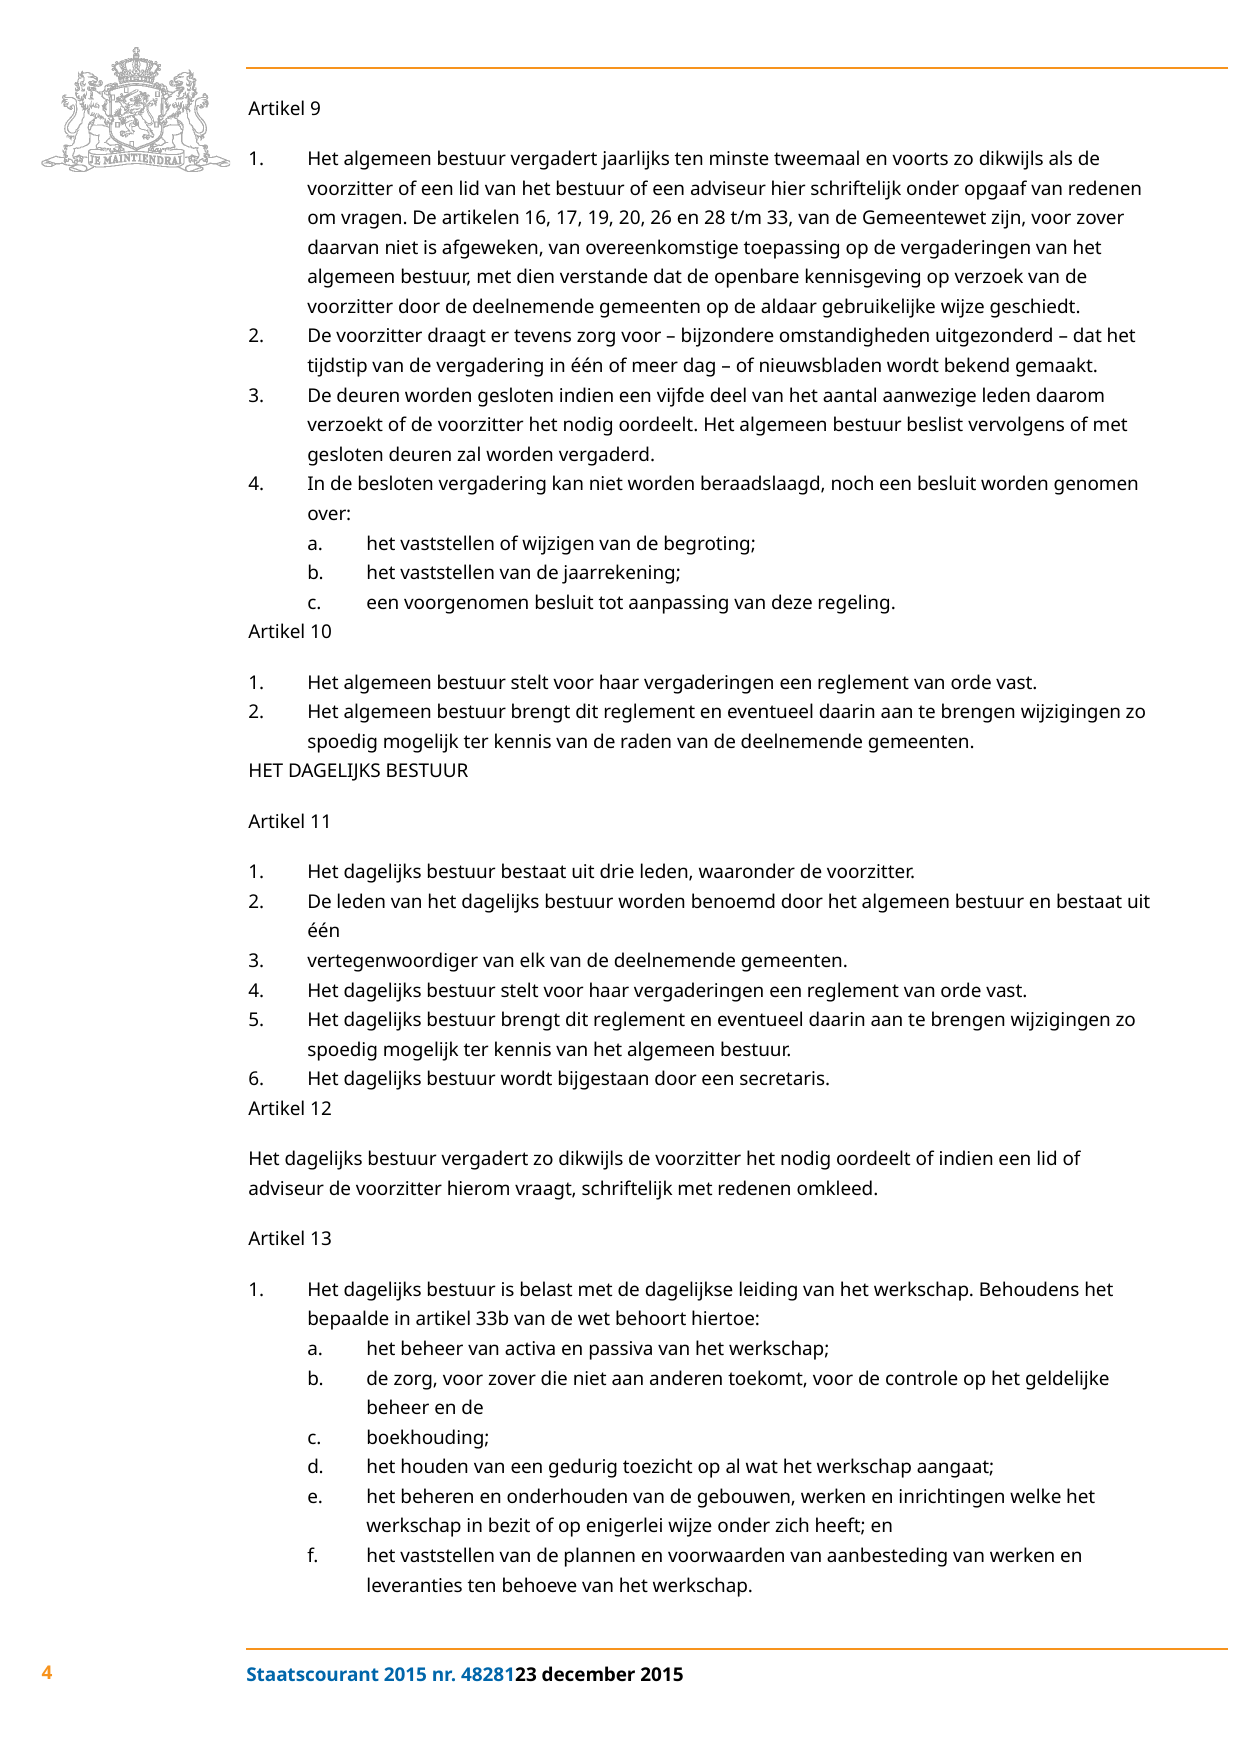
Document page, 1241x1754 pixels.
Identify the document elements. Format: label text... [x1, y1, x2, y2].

list een voorgenomen besluit tot aanpassing van deze regeling. [307, 589, 1152, 615]
list het beheren en onderhouden van de gebouwen, werken en inrichtingen welke het werkschap in bezit of op enigerlei wijze onder zich heeft; en [307, 1483, 1152, 1538]
list De deuren worden gesloten indien een vijfde deel van het aantal aanwezige leden daarom verzoekt of de voorzitter het nodig oordeelt. Het algemeen bestuur beslist vervolgens of met gesloten deuren zal worden vergaderd. [248, 382, 1152, 467]
list De voorzitter draagt er tevens zorg voor – bijzondere omstandigheden uitgezonderd – dat het tijdstip van de vergadering in één of meer dag – of nieuwsbladen wordt bekend gemaakt. [248, 323, 1152, 378]
list Het algemeen bestuur vergadert jaarlijks ten minste tweemaal en voorts zo dikwijls als de voorzitter of een lid van het bestuur of een adviseur hier schriftelijk onder opgaaf van redenen om vragen. De artikelen 16, 17, 19, 20, 26 en 28 t/m 33, van de Gemeentewet zijn, voor zover daarvan niet is afgeweken, van overeenkomstige toepassing op de vergaderingen van het algemeen bestuur, met dien verstande dat de openbare kennisgeving op verzoek van de voorzitter door de deelnemende gemeenten op de aldaar gebruikelijke wijze geschiedt. [248, 145, 1152, 319]
list het vaststellen van de plannen en voorwaarden van aanbesteding van werken en leveranties ten behoeve van het werkschap. [307, 1542, 1152, 1598]
list Het dagelijks bestuur stelt voor haar vergaderingen een reglement van orde vast. [248, 977, 1152, 1003]
list het vaststellen van de jaarrekening; [307, 559, 1152, 585]
list Het algemeen bestuur stelt voor haar vergaderingen een reglement van orde vast. [248, 669, 1152, 695]
text Artikel 12 [248, 1095, 1152, 1121]
list Het algemeen bestuur brengt dit reglement en eventueel daarin aan te brengen wijzigingen zo spoedig mogelijk ter kennis van de raden van de deelnemende gemeenten. [248, 698, 1152, 754]
list Het dagelijks bestuur brengt dit reglement en eventueel daarin aan te brengen wijzigingen zo spoedig mogelijk ter kennis van het algemeen bestuur. [248, 1006, 1152, 1062]
list Het dagelijks bestuur bestaat uit drie leden, waaronder de voorzitter. [248, 858, 1152, 884]
list de zorg, voor zover die niet aan anderen toekomt, voor de controle op het geldelijke beheer en de [307, 1365, 1152, 1420]
text Artikel 13 [248, 1226, 1152, 1251]
list In de besloten vergadering kan niet worden beraadslaagd, noch een besluit worden genomen over: [248, 471, 1152, 526]
text Artikel 9 [248, 95, 1152, 121]
text HET DAGELIJKS BESTUUR [248, 758, 1152, 783]
list het vaststellen of wijzigen van de begroting; [307, 530, 1152, 556]
list Het dagelijks bestuur is belast met de dagelijkse leiding van het werkschap. Behoudens het bepaalde in artikel 33b van de wet behoort hiertoe: [248, 1276, 1152, 1331]
text Het dagelijks bestuur vergadert zo dikwijls de voorzitter het nodig oordeelt of indien een lid of adviseur de voorzitter hierom vraagt, schriftelijk met redenen omkleed. [248, 1146, 1152, 1201]
list De leden van het dagelijks bestuur worden benoemd door het algemeen bestuur en bestaat uit één [248, 888, 1152, 943]
picture [41, 47, 231, 172]
list boekhouding; [307, 1424, 1152, 1450]
text Artikel 11 [248, 808, 1152, 834]
list vertegenwoordiger van elk van de deelnemende gemeenten. [248, 947, 1152, 973]
list het beheer van activa en passiva van het werkschap; [307, 1335, 1152, 1361]
list Het dagelijks bestuur wordt bijgestaan door een secretaris. [248, 1066, 1152, 1091]
text Artikel 10 [248, 618, 1152, 644]
list het houden van een gedurig toezicht op al wat het werkschap aangaat; [307, 1453, 1152, 1479]
